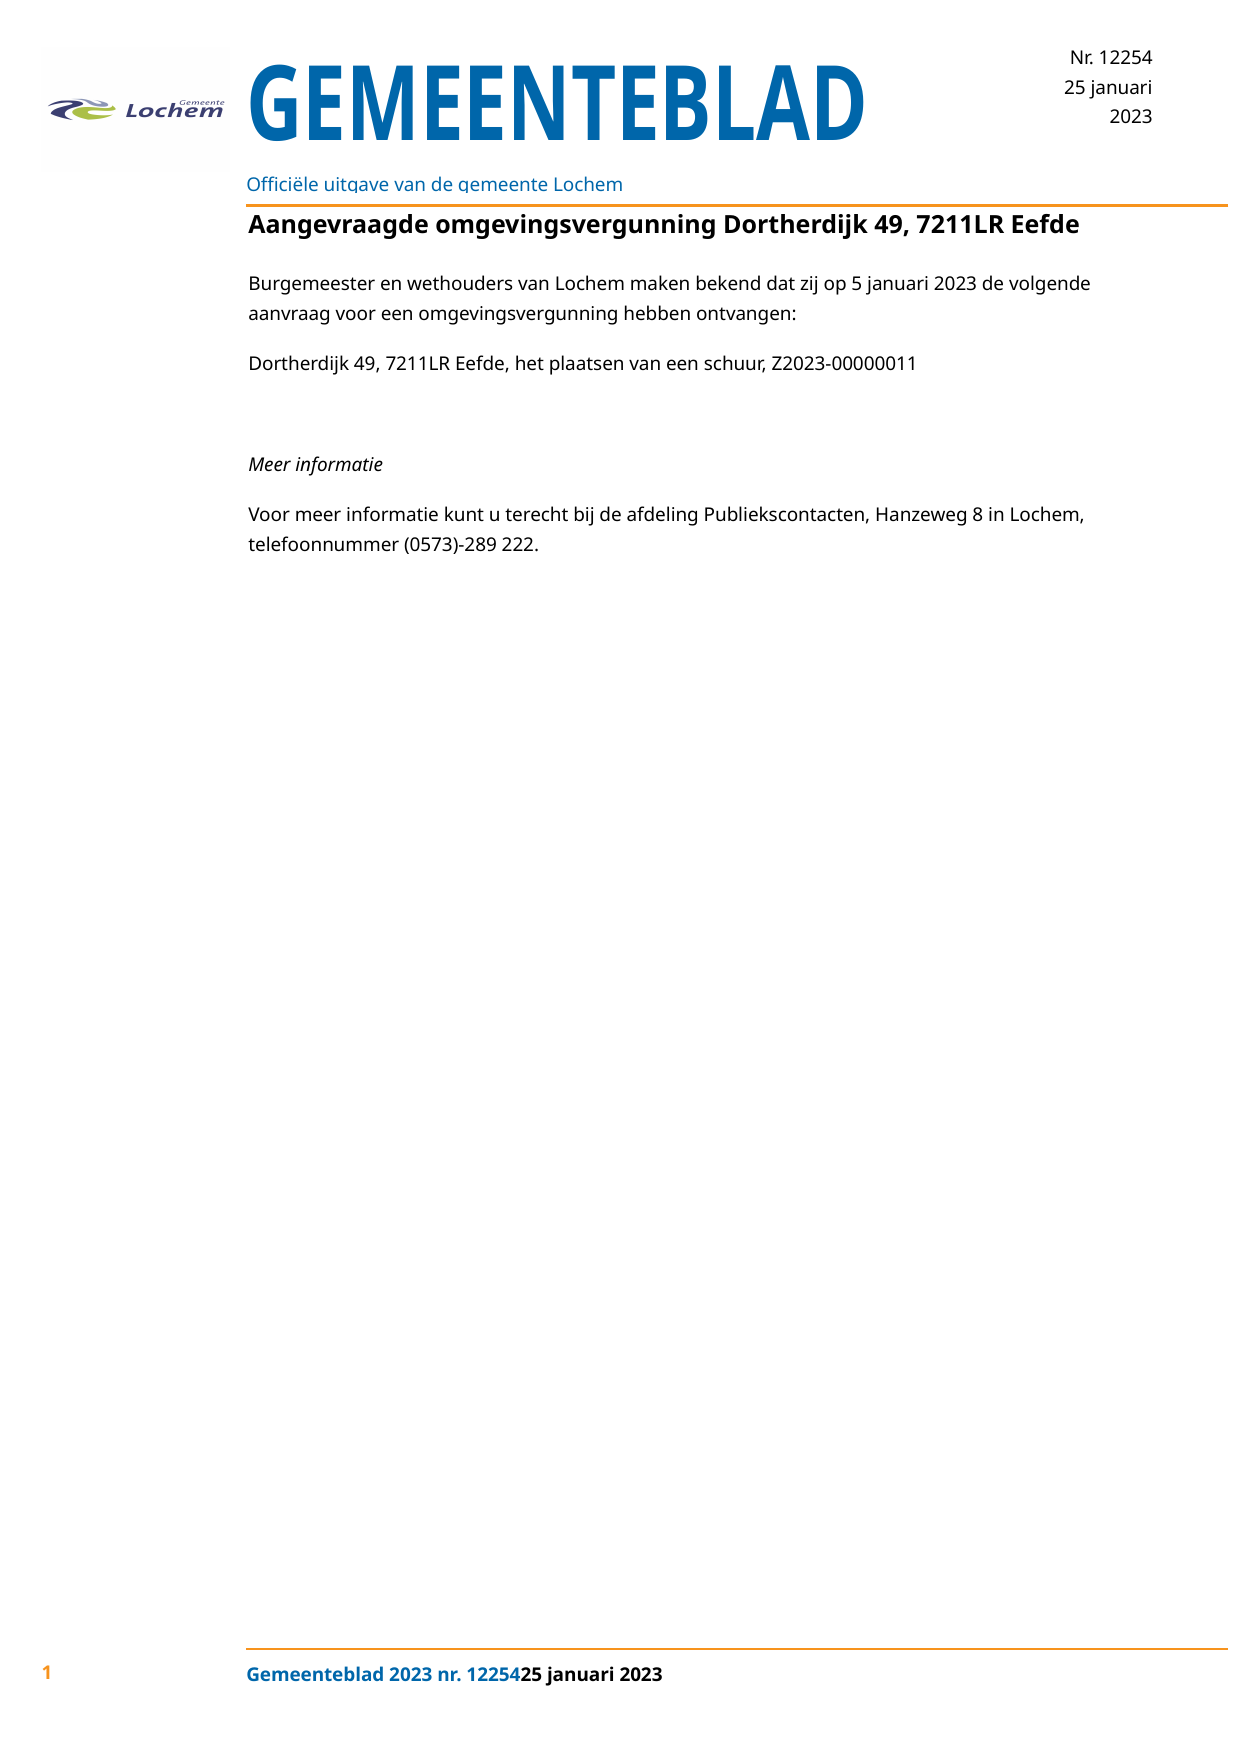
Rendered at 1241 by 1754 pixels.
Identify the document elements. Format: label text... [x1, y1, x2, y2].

text Voor meer informatie kunt u terecht bij de afdeling Publiekscontacten, Hanzeweg 8 in Lochem, telefoonnummer (0573)-289 222. [248, 502, 1152, 557]
text Burgemeester en wethouders van Lochem maken bekend dat zij op 5 januari 2023 de volgende aanvraag voor een omgevingsvergunning hebben ontvangen: [248, 270, 1152, 326]
picture [41, 47, 231, 172]
text Meer informatie [248, 451, 1152, 477]
text Dortherdijk 49, 7211LR Eefde, het plaatsen van een schuur, Z2023-00000011 [248, 350, 1152, 376]
text Aangevraagde omgevingsvergunning Dortherdijk 49, 7211LR Eefde [248, 207, 1152, 241]
